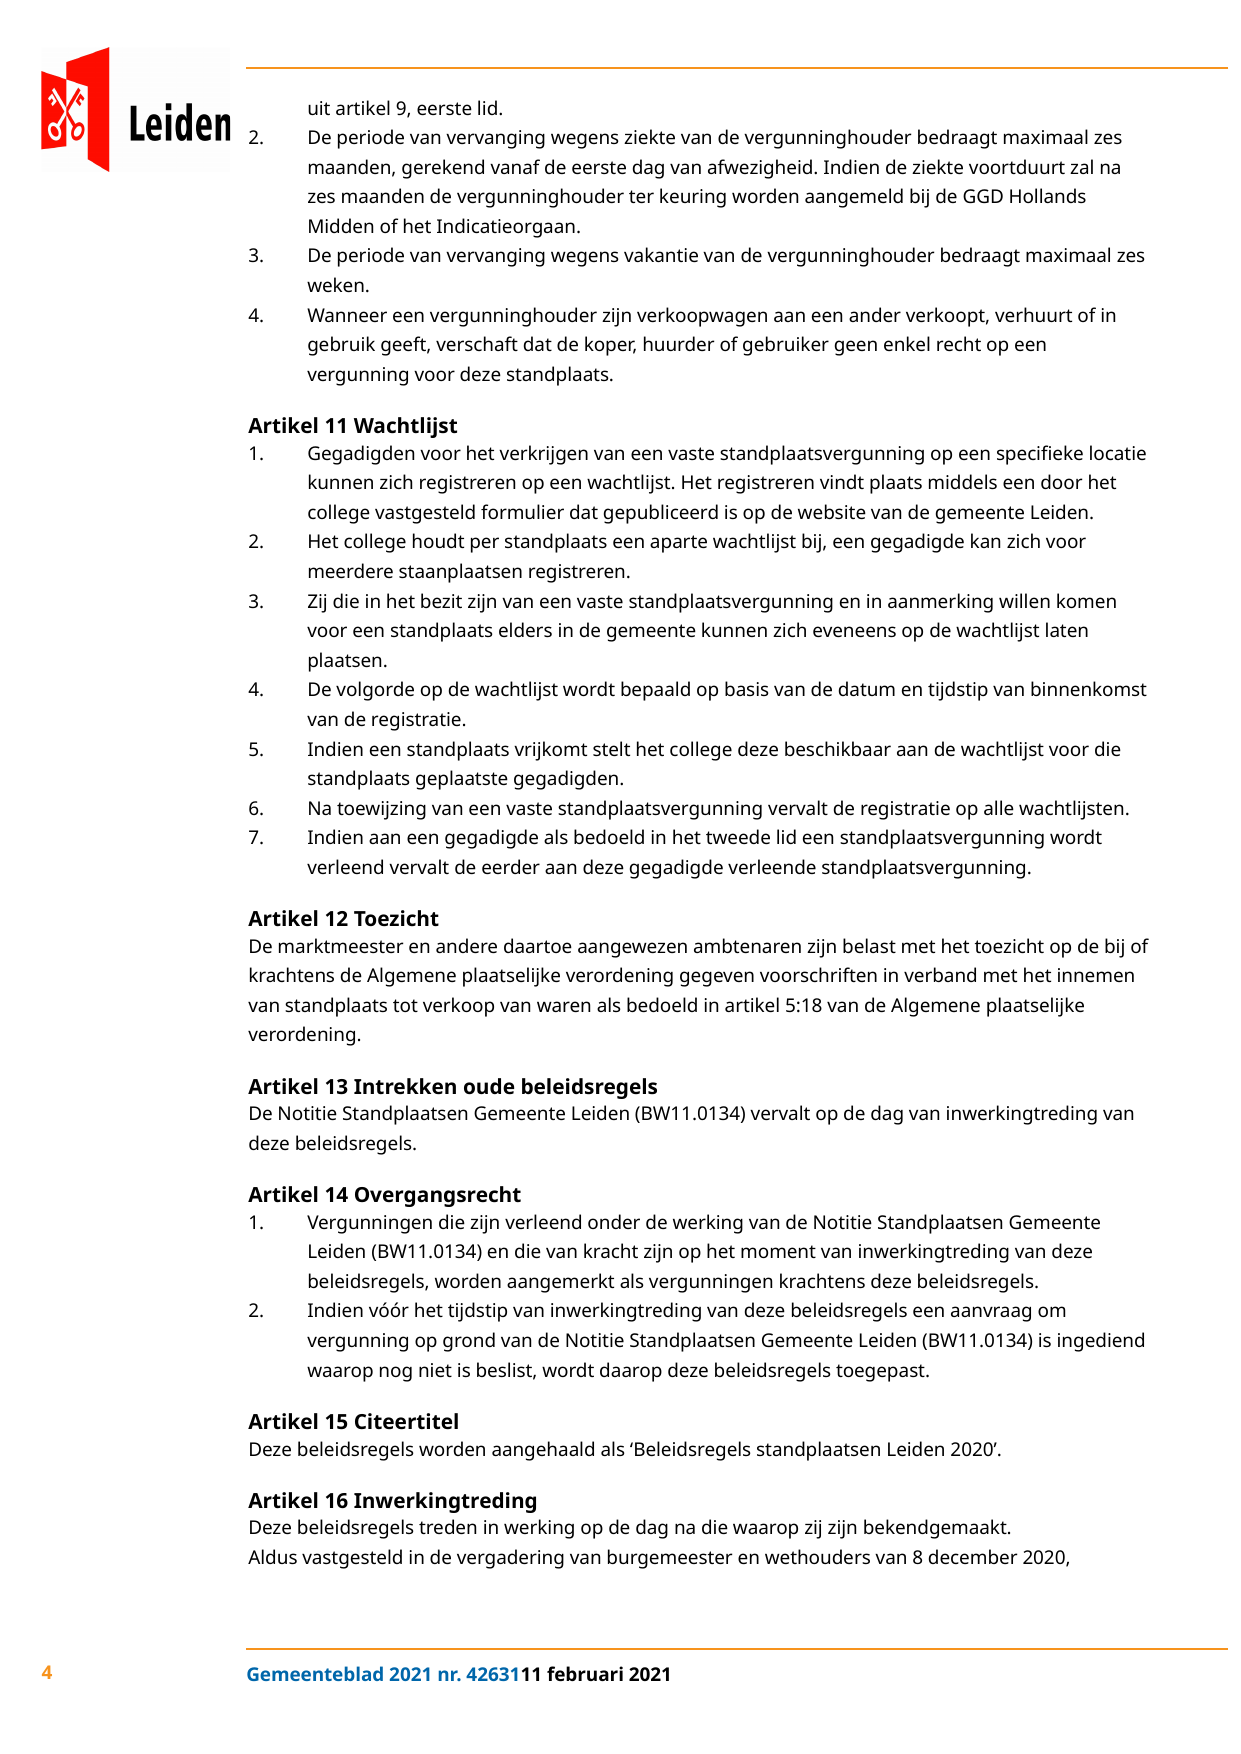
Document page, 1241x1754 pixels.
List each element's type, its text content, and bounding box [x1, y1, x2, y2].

list De volgorde op de wachtlijst wordt bepaald op basis van de datum en tijdstip van binnenkomst van de registratie. [248, 677, 1152, 732]
list Wanneer een vergunninghouder zijn verkoopwagen aan een ander verkoopt, verhuurt of in gebruik geeft, verschaft dat de koper, huurder of gebruiker geen enkel recht op een vergunning voor deze standplaats. [248, 302, 1152, 387]
list uit artikel 9, eerste lid. [248, 95, 1152, 121]
text Artikel 13 Intrekken oude beleidsregels [248, 1072, 1152, 1101]
list Zij die in het bezit zijn van een vaste standplaatsvergunning en in aanmerking willen komen voor een standplaats elders in de gemeente kunnen zich eveneens op de wachtlijst laten plaatsen. [248, 588, 1152, 673]
picture [41, 47, 231, 172]
list Indien een standplaats vrijkomt stelt het college deze beschikbaar aan de wachtlijst voor die standplaats geplaatste gegadigden. [248, 736, 1152, 791]
text Artikel 11 Wachtlijst [248, 411, 1152, 440]
list Gegadigden voor het verkrijgen van een vaste standplaatsvergunning op een specifieke locatie kunnen zich registreren op een wachtlijst. Het registreren vindt plaats middels een door het college vastgesteld formulier dat gepubliceerd is op de website van de gemeente Leiden. [248, 440, 1152, 525]
text Aldus vastgesteld in de vergadering van burgemeester en wethouders van 8 december 2020, [248, 1544, 1152, 1570]
list De periode van vervanging wegens ziekte van de vergunninghouder bedraagt maximaal zes maanden, gerekend vanaf de eerste dag van afwezigheid. Indien de ziekte voortduurt zal na zes maanden de vergunninghouder ter keuring worden aangemeld bij de GGD Hollands Midden of het Indicatieorgaan. [248, 124, 1152, 239]
list Na toewijzing van een vaste standplaatsvergunning vervalt de registratie op alle wachtlijsten. [248, 795, 1152, 821]
list Vergunningen die zijn verleend onder de werking van de Notitie Standplaatsen Gemeente Leiden (BW11.0134) en die van kracht zijn op het moment van inwerkingtreding van deze beleidsregels, worden aangemerkt als vergunningen krachtens deze beleidsregels. [248, 1209, 1152, 1294]
list De periode van vervanging wegens vakantie van de vergunninghouder bedraagt maximaal zes weken. [248, 243, 1152, 298]
text Artikel 14 Overgangsrecht [248, 1181, 1152, 1209]
text Artikel 16 Inwerkingtreding [248, 1486, 1152, 1514]
text De marktmeester en andere daartoe aangewezen ambtenaren zijn belast met het toezicht op de bij of krachtens de Algemene plaatselijke verordening gegeven voorschriften in verband met het innemen van standplaats tot verkoop van waren als bedoeld in artikel 5:18 van de Algemene plaatselijke verordening. [248, 933, 1152, 1047]
text De Notitie Standplaatsen Gemeente Leiden (BW11.0134) vervalt op de dag van inwerkingtreding van deze beleidsregels. [248, 1101, 1152, 1156]
text Deze beleidsregels worden aangehaald als ‘Beleidsregels standplaatsen Leiden 2020’. [248, 1436, 1152, 1461]
text Deze beleidsregels treden in werking op de dag na die waarop zij zijn bekendgemaakt. [248, 1514, 1152, 1540]
list Het college houdt per standplaats een aparte wachtlijst bij, een gegadigde kan zich voor meerdere staanplaatsen registreren. [248, 529, 1152, 584]
text Artikel 15 Citeertitel [248, 1407, 1152, 1436]
list Indien aan een gegadigde als bedoeld in het tweede lid een standplaatsvergunning wordt verleend vervalt de eerder aan deze gegadigde verleende standplaatsvergunning. [248, 824, 1152, 880]
list Indien vóór het tijdstip van inwerkingtreding van deze beleidsregels een aanvraag om vergunning op grond van de Notitie Standplaatsen Gemeente Leiden (BW11.0134) is ingediend waarop nog niet is beslist, wordt daarop deze beleidsregels toegepast. [248, 1298, 1152, 1383]
text Artikel 12 Toezicht [248, 904, 1152, 933]
